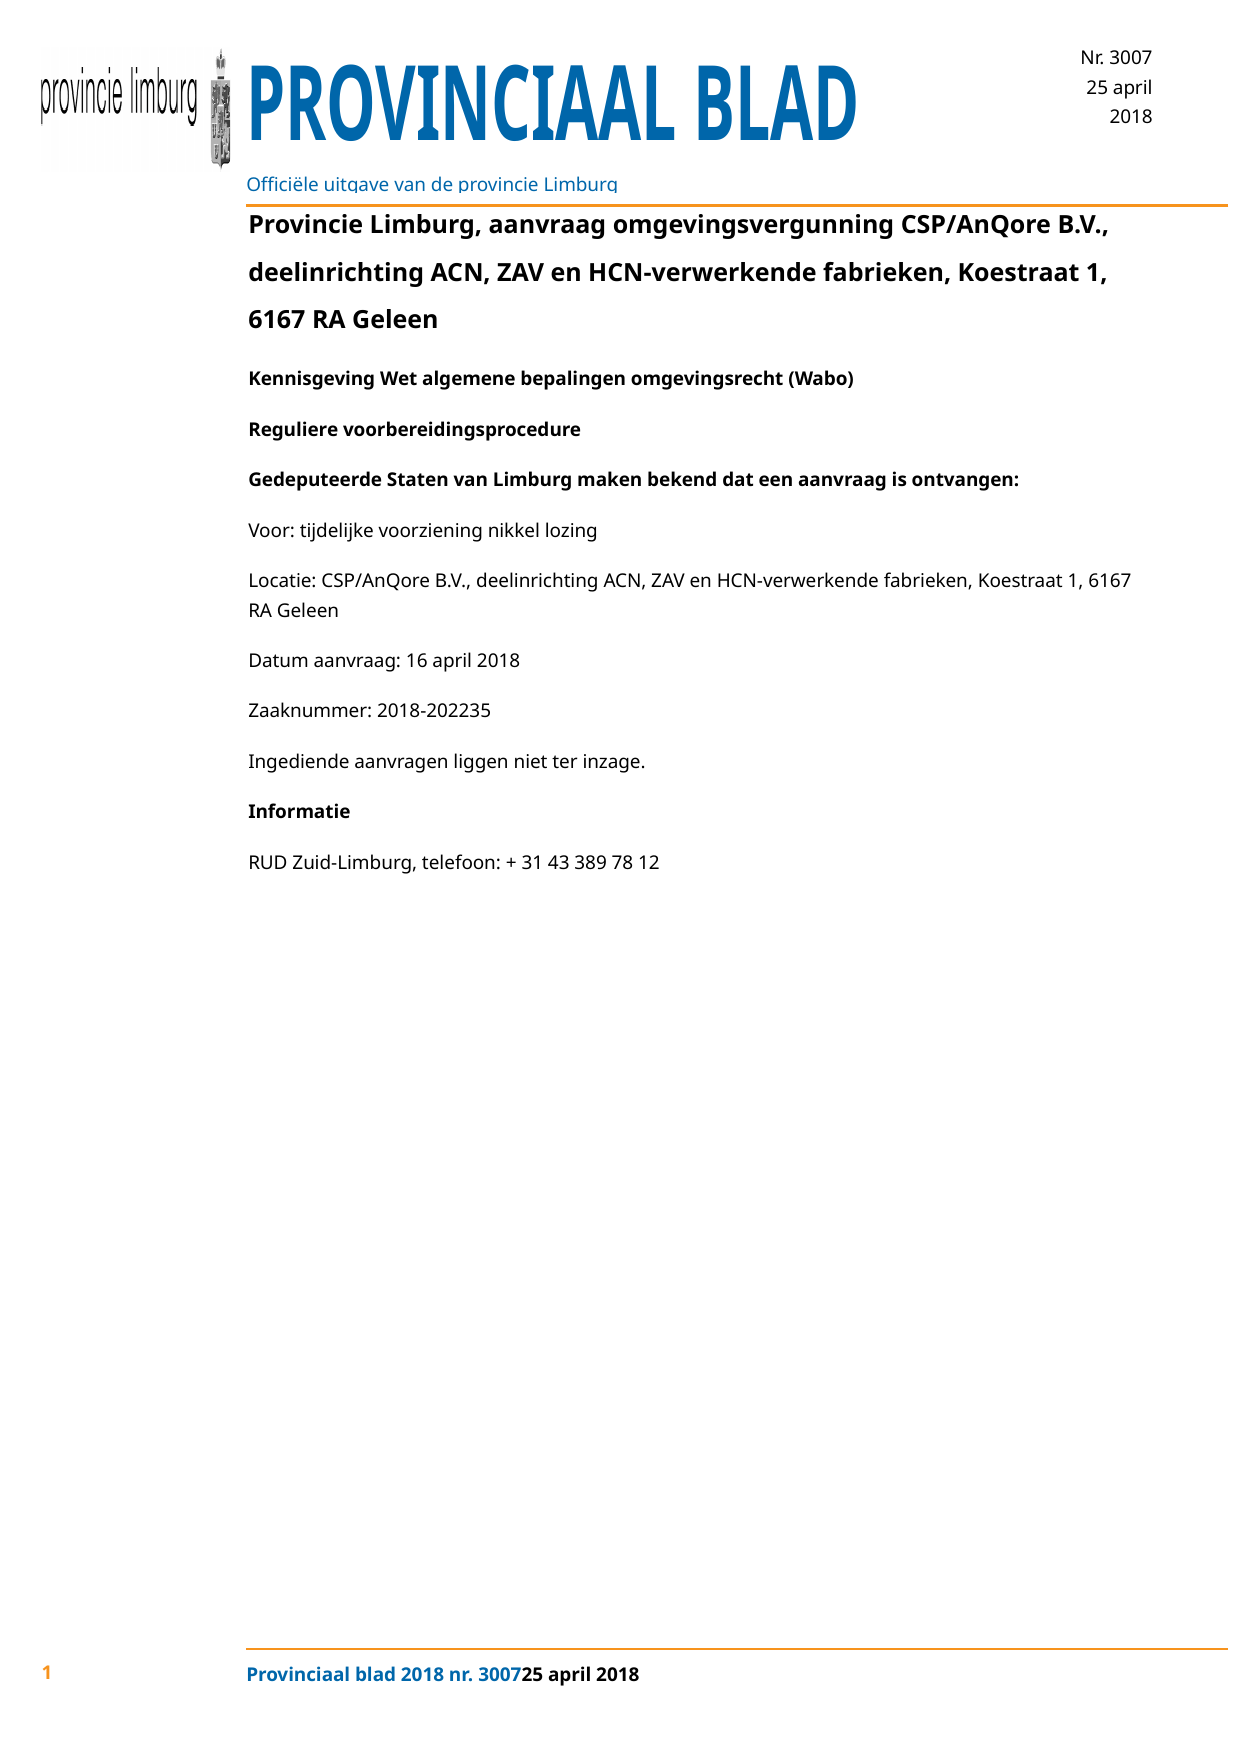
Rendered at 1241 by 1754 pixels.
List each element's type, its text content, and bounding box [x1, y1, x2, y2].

text Datum aanvraag: 16 april 2018 [248, 647, 1152, 673]
text Informatie [248, 798, 1152, 824]
text RUD Zuid-Limburg, telefoon: + 31 43 389 78 12 [248, 849, 1152, 874]
text Zaaknummer: 2018-202235 [248, 698, 1152, 723]
text Locatie: CSP/AnQore B.V., deelinrichting ACN, ZAV en HCN-verwerkende fabrieken, Koestraat 1, 6167 RA Geleen [248, 567, 1152, 622]
text Provincie Limburg, aanvraag omgevingsvergunning CSP/AnQore B.V., deelinrichting ACN, ZAV en HCN-verwerkende fabrieken, Koestraat 1, 6167 RA Geleen [248, 207, 1152, 336]
text Kennisgeving Wet algemene bepalingen omgevingsrecht (Wabo) [248, 366, 1152, 391]
text Voor: tijdelijke voorziening nikkel lozing [248, 517, 1152, 542]
picture [41, 47, 231, 172]
text Reguliere voorbereidingsprocedure [248, 416, 1152, 442]
text Ingediende aanvragen liggen niet ter inzage. [248, 748, 1152, 774]
text Gedeputeerde Staten van Limburg maken bekend dat een aanvraag is ontvangen: [248, 466, 1152, 492]
